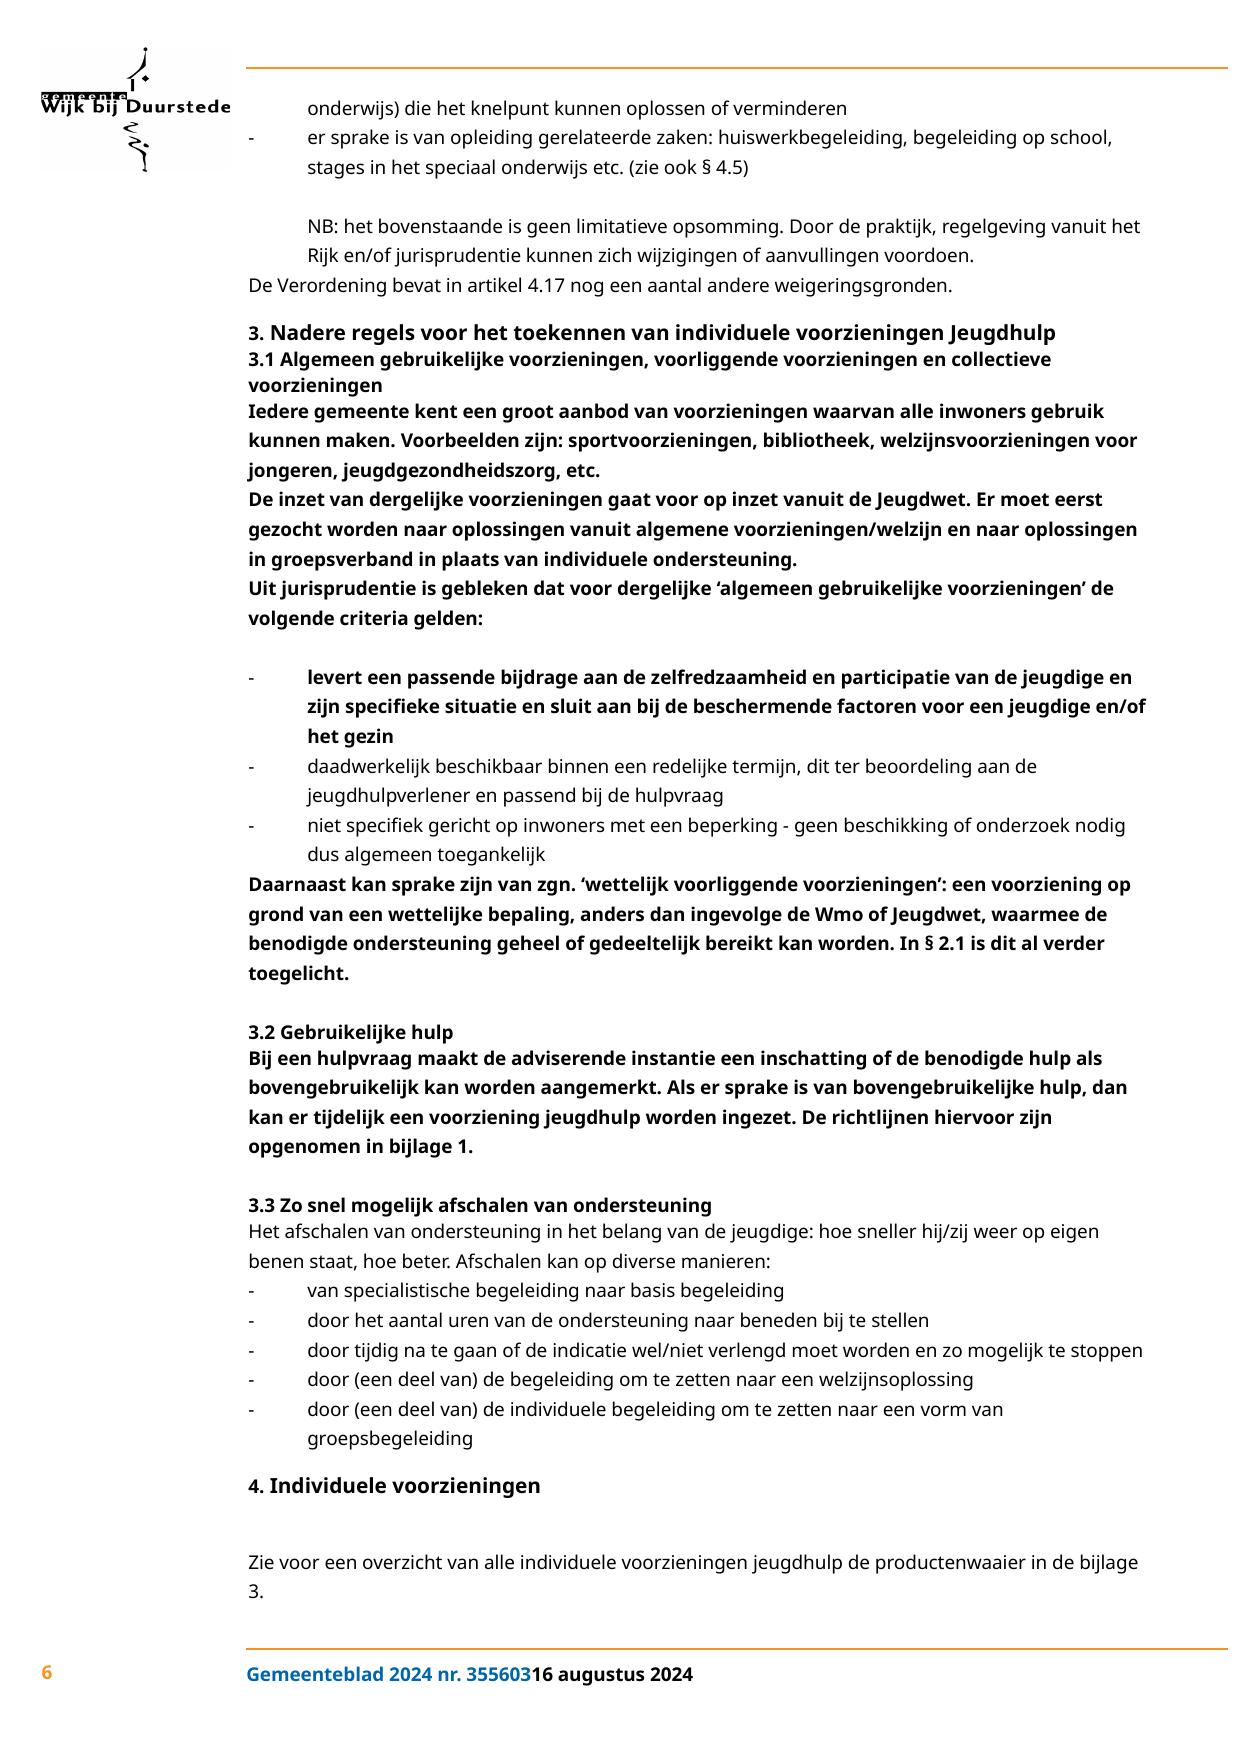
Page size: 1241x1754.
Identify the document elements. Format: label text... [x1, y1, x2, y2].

list niet specifiek gericht op inwoners met een beperking - geen beschikking of onderzoek nodig dus algemeen toegankelijk [248, 812, 1152, 867]
text 3. Nadere regels voor het toekennen van individuele voorzieningen Jeugdhulp [248, 318, 1152, 346]
list NB: het bovenstaande is geen limitatieve opsomming. Door de praktijk, regelgeving vanuit het Rijk en/of jurisprudentie kunnen zich wijzigingen of aanvullingen voordoen. [248, 213, 1152, 268]
list door tijdig na te gaan of de indicatie wel/niet verlengd moet worden en zo mogelijk te stoppen [248, 1337, 1152, 1362]
list daadwerkelijk beschikbaar binnen een redelijke termijn, dit ter beoordeling aan de jeugdhulpverlener en passend bij de hulpvraag [248, 753, 1152, 808]
text Bij een hulpvraag maakt de adviserende instantie een inschatting of de benodigde hulp als bovengebruikelijk kan worden aangemerkt. Als er sprake is van bovengebruikelijke hulp, dan kan er tijdelijk een voorziening jeugdhulp worden ingezet. De richtlijnen hiervoor zijn opgenomen in bijlage 1. [248, 1045, 1152, 1159]
text Zie voor een overzicht van alle individuele voorzieningen jeugdhulp de productenwaaier in de bijlage 3. [248, 1549, 1152, 1604]
list door (een deel van) de begeleiding om te zetten naar een welzijnsoplossing [248, 1366, 1152, 1392]
list levert een passende bijdrage aan de zelfredzaamheid en participatie van de jeugdige en zijn specifieke situatie en sluit aan bij de beschermende factoren voor een jeugdige en/of het gezin [248, 664, 1152, 749]
text 3.3 Zo snel mogelijk afschalen van ondersteuning [248, 1193, 1152, 1218]
list onderwijs) die het knelpunt kunnen oplossen of verminderen [248, 95, 1152, 121]
text Iedere gemeente kent een groot aanbod van voorzieningen waarvan alle inwoners gebruik kunnen maken. Voorbeelden zijn: sportvoorzieningen, bibliotheek, welzijnsvoorzieningen voor jongeren, jeugdgezondheidszorg, etc. [248, 398, 1152, 483]
text De Verordening bevat in artikel 4.17 nog een aantal andere weigeringsgronden. [248, 272, 1152, 298]
list er sprake is van opleiding gerelateerde zaken: huiswerkbegeleiding, begeleiding op school, stages in het speciaal onderwijs etc. (zie ook § 4.5) [248, 124, 1152, 180]
text Uit jurisprudentie is gebleken dat voor dergelijke ‘algemeen gebruikelijke voorzieningen’ de volgende criteria gelden: [248, 575, 1152, 631]
text 3.2 Gebruikelijke hulp [248, 1019, 1152, 1045]
text Daarnaast kan sprake zijn van zgn. ‘wettelijk voorliggende voorzieningen’: een voorziening op grond van een wettelijke bepaling, anders dan ingevolge de Wmo of Jeugdwet, waarmee de benodigde ondersteuning geheel of gedeeltelijk bereikt kan worden. In § 2.1 is dit al verder toegelicht. [248, 871, 1152, 986]
list door het aantal uren van de ondersteuning naar beneden bij te stellen [248, 1307, 1152, 1333]
text 3.1 Algemeen gebruikelijke voorzieningen, voorliggende voorzieningen en collectieve voorzieningen [248, 346, 1152, 398]
text De inzet van dergelijke voorzieningen gaat voor op inzet vanuit de Jeugdwet. Er moet eerst gezocht worden naar oplossingen vanuit algemene voorzieningen/welzijn en naar oplossingen in groepsverband in plaats van individuele ondersteuning. [248, 487, 1152, 571]
picture [41, 47, 231, 172]
list van specialistische begeleiding naar basis begeleiding [248, 1278, 1152, 1303]
list door (een deel van) de individuele begeleiding om te zetten naar een vorm van groepsbegeleiding [248, 1396, 1152, 1451]
text 4. Individuele voorzieningen [248, 1471, 1152, 1499]
text Het afschalen van ondersteuning in het belang van de jeugdige: hoe sneller hij/zij weer op eigen benen staat, hoe beter. Afschalen kan op diverse manieren: [248, 1218, 1152, 1274]
